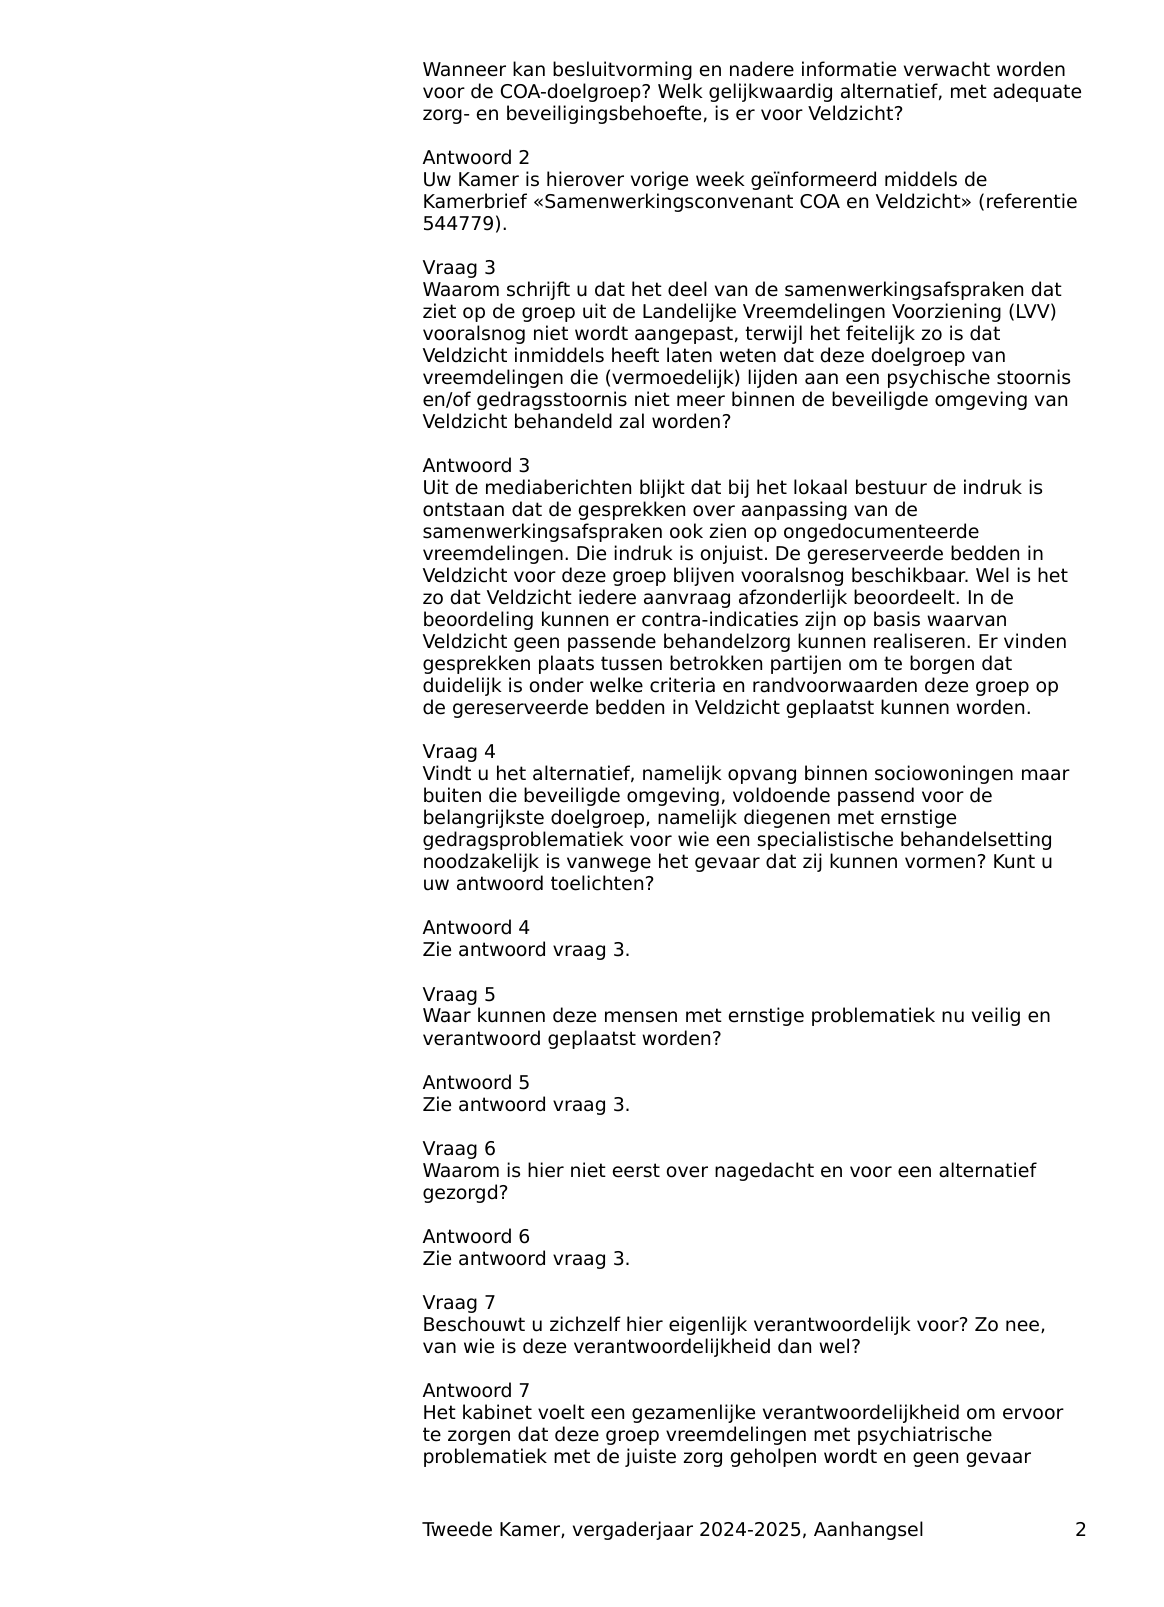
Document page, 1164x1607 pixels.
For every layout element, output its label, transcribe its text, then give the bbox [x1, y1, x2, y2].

text Zie antwoord vraag 3. [422, 1248, 1087, 1270]
text Vraag 6 [422, 1138, 1087, 1160]
text Waarom is hier niet eerst over nagedacht en voor een alternatief gezorgd? [422, 1160, 1087, 1204]
text Het kabinet voelt een gezamenlijke verantwoordelijkheid om ervoor te zorgen dat deze groep vreemdelingen met psychiatrische problematiek met de juiste zorg geholpen wordt en geen gevaar [422, 1402, 1087, 1468]
text Vraag 7 [422, 1292, 1087, 1314]
text Antwoord 6 [422, 1226, 1087, 1248]
text Zie antwoord vraag 3. [422, 1093, 1087, 1116]
text Antwoord 5 [422, 1072, 1087, 1093]
text Vraag 5 [422, 983, 1087, 1005]
text Waarom schrijft u dat het deel van de samenwerkingsafspraken dat ziet op de groep uit de Landelijke Vreemdelingen Voorziening (LVV) vooralsnog niet wordt aangepast, terwijl het feitelijk zo is dat Veldzicht inmiddels heeft laten weten dat deze doelgroep van vreemdelingen die (vermoedelijk) lijden aan een psychische stoornis en/of gedragsstoornis niet meer binnen de beveiligde omgeving van Veldzicht behandeld zal worden? [422, 279, 1087, 433]
text Uit de mediaberichten blijkt dat bij het lokaal bestuur de indruk is ontstaan dat de gesprekken over aanpassing van de samenwerkingsafspraken ook zien op ongedocumenteerde vreemdelingen. Die indruk is onjuist. De gereserveerde bedden in Veldzicht voor deze groep blijven vooralsnog beschikbaar. Wel is het zo dat Veldzicht iedere aanvraag afzonderlijk beoordeelt. In de beoordeling kunnen er contra-indicaties zijn op basis waarvan Veldzicht geen passende behandelzorg kunnen realiseren. Er vinden gesprekken plaats tussen betrokken partijen om te borgen dat duidelijk is onder welke criteria en randvoorwaarden deze groep op de gereserveerde bedden in Veldzicht geplaatst kunnen worden. [422, 477, 1087, 719]
text Wanneer kan besluitvorming en nadere informatie verwacht worden voor de COA-doelgroep? Welk gelijkwaardig alternatief, met adequate zorg- en beveiligingsbehoefte, is er voor Veldzicht? [422, 59, 1087, 125]
text Antwoord 2 [422, 147, 1087, 169]
text Antwoord 3 [422, 455, 1087, 477]
text Antwoord 7 [422, 1380, 1087, 1402]
text Uw Kamer is hierover vorige week geïnformeerd middels de Kamerbrief «Samenwerkingsconvenant COA en Veldzicht» (referentie 544779). [422, 169, 1087, 235]
text Vraag 3 [422, 257, 1087, 279]
text Vindt u het alternatief, namelijk opvang binnen sociowoningen maar buiten die beveiligde omgeving, voldoende passend voor de belangrijkste doelgroep, namelijk diegenen met ernstige gedragsproblematiek voor wie een specialistische behandelsetting noodzakelijk is vanwege het gevaar dat zij kunnen vormen? Kunt u uw antwoord toelichten? [422, 763, 1087, 895]
text Beschouwt u zichzelf hier eigenlijk verantwoordelijk voor? Zo nee, van wie is deze verantwoordelijkheid dan wel? [422, 1314, 1087, 1358]
text Zie antwoord vraag 3. [422, 939, 1087, 961]
text Antwoord 4 [422, 917, 1087, 939]
text Waar kunnen deze mensen met ernstige problematiek nu veilig en verantwoord geplaatst worden? [422, 1005, 1087, 1049]
text Vraag 4 [422, 741, 1087, 763]
